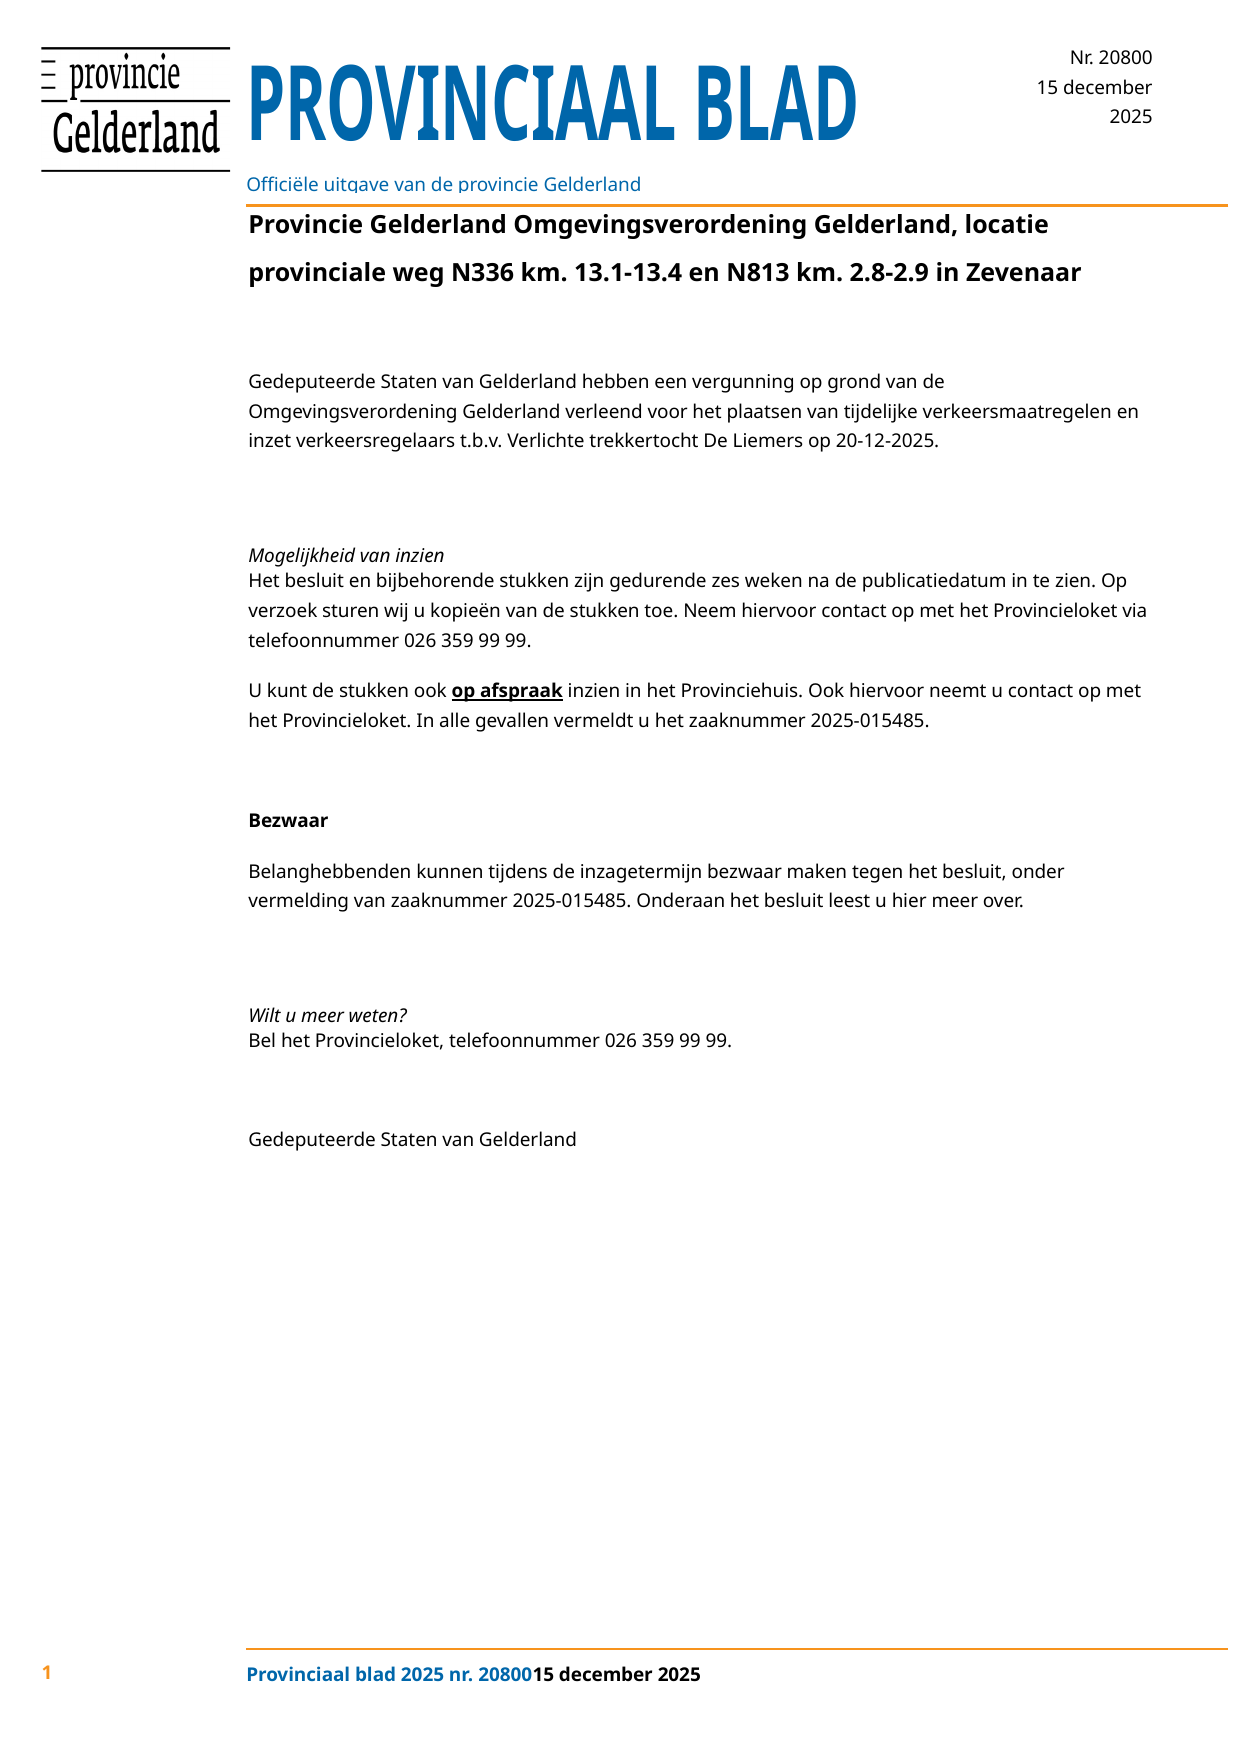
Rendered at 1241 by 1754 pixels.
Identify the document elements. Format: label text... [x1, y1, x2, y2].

text Het besluit en bijbehorende stukken zijn gedurende zes weken na de publicatiedatum in te zien. Op verzoek sturen wij u kopieën van de stukken toe. Neem hiervoor contact op met het Provincieloket via telefoonnummer 026 359 99 99. [248, 568, 1152, 652]
text Gedeputeerde Staten van Gelderland hebben een vergunning op grond van de Omgevingsverordening Gelderland verleend voor het plaatsen van tijdelijke verkeersmaatregelen en inzet verkeersregelaars t.b.v. Verlichte trekkertocht De Liemers op 20-12-2025. [248, 368, 1152, 453]
text Provincie Gelderland Omgevingsverordening Gelderland, locatie provinciale weg N336 km. 13.1-13.4 en N813 km. 2.8-2.9 in Zevenaar [248, 207, 1152, 288]
text Wilt u meer weten? [248, 1002, 1152, 1028]
text Mogelijkheid van inzien [248, 542, 1152, 568]
text Bezwaar [248, 808, 1152, 833]
text Bel het Provincieloket, telefoonnummer 026 359 99 99. [248, 1028, 1152, 1053]
text Gedeputeerde Staten van Gelderland [248, 1126, 1152, 1152]
picture [41, 47, 231, 172]
text U kunt de stukken ook op afspraak inzien in het Provinciehuis. Ook hiervoor neemt u contact op met het Provincieloket. In alle gevallen vermeldt u het zaaknummer 2025-015485. [248, 677, 1152, 732]
text Belanghebbenden kunnen tijdens de inzagetermijn bezwaar maken tegen het besluit, onder vermelding van zaaknummer 2025-015485. Onderaan het besluit leest u hier meer over. [248, 858, 1152, 913]
